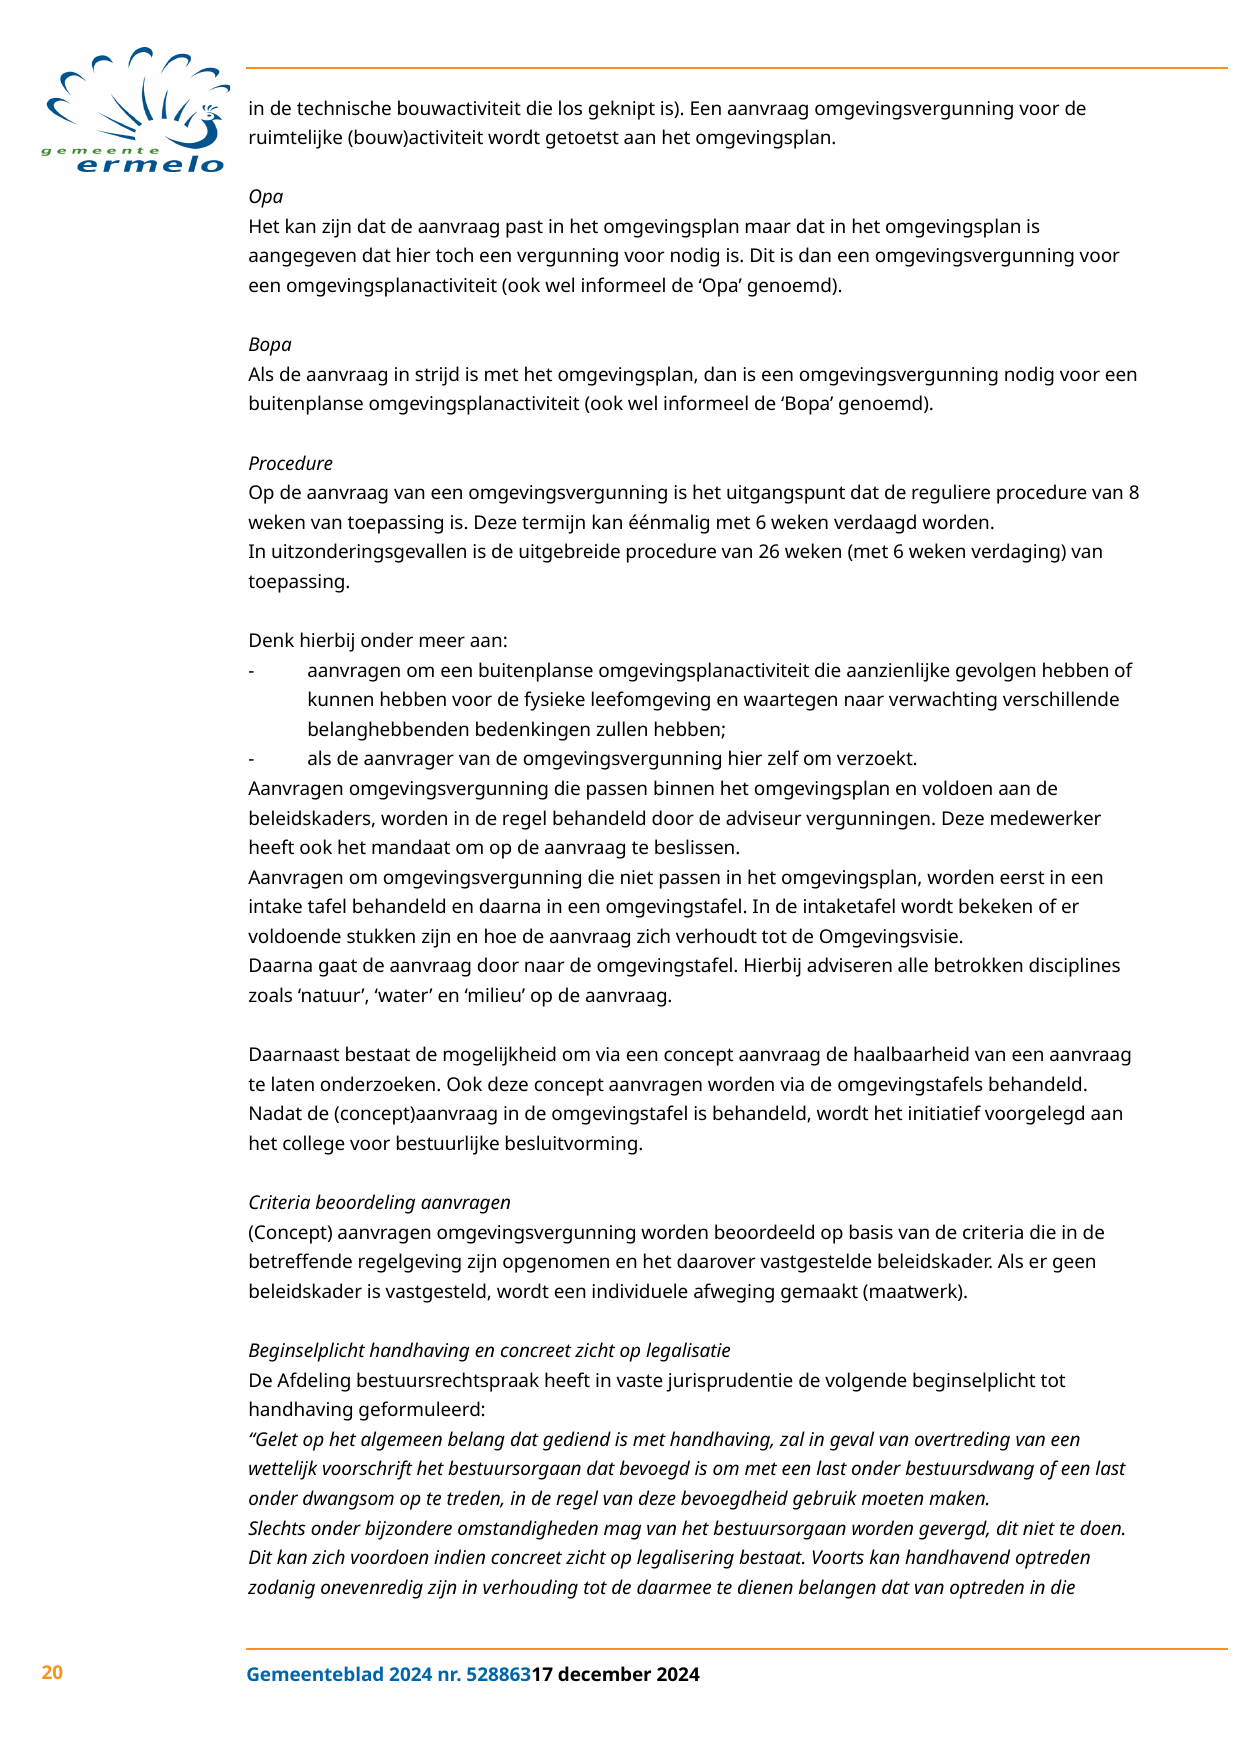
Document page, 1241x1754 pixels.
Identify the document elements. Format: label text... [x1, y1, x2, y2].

text Bopa [248, 331, 1152, 357]
text Aanvragen omgevingsvergunning die passen binnen het omgevingsplan en voldoen aan de beleidskaders, worden in de regel behandeld door de adviseur vergunningen. Deze medewerker heeft ook het mandaat om op de aanvraag te beslissen. [248, 775, 1152, 860]
text Als de aanvraag in strijd is met het omgevingsplan, dan is een omgevingsvergunning nodig voor een buitenplanse omgevingsplanactiviteit (ook wel informeel de ‘Bopa’ genoemd). [248, 361, 1152, 416]
text Criteria beoordeling aanvragen [248, 1189, 1152, 1215]
text Daarnaast bestaat de mogelijkheid om via een concept aanvraag de haalbaarheid van een aanvraag te laten onderzoeken. Ook deze concept aanvragen worden via de omgevingstafels behandeld. [248, 1041, 1152, 1097]
text “Gelet op het algemeen belang dat gediend is met handhaving, zal in geval van overtreding van een wettelijk voorschrift het bestuursorgaan dat bevoegd is om met een last onder bestuursdwang of een last onder dwangsom op te treden, in de regel van deze bevoegdheid gebruik moeten maken. [248, 1426, 1152, 1511]
text Opa [248, 183, 1152, 209]
list als de aanvrager van de omgevingsvergunning hier zelf om verzoekt. [248, 746, 1152, 771]
text De Afdeling bestuursrechtspraak heeft in vaste jurisprudentie de volgende beginselplicht tot handhaving geformuleerd: [248, 1367, 1152, 1422]
text Slechts onder bijzondere omstandigheden mag van het bestuursorgaan worden gevergd, dit niet te doen. Dit kan zich voordoen indien concreet zicht op legalisering bestaat. Voorts kan handhavend optreden zodanig onevenredig zijn in verhouding tot de daarmee te dienen belangen dat van optreden in die [248, 1515, 1152, 1600]
text Het kan zijn dat de aanvraag past in het omgevingsplan maar dat in het omgevingsplan is aangegeven dat hier toch een vergunning voor nodig is. Dit is dan een omgevingsvergunning voor een omgevingsplanactiviteit (ook wel informeel de ‘Opa’ genoemd). [248, 213, 1152, 298]
list aanvragen om een buitenplanse omgevingsplanactiviteit die aanzienlijke gevolgen hebben of kunnen hebben voor de fysieke leefomgeving en waartegen naar verwachting verschillende belanghebbenden bedenkingen zullen hebben; [248, 657, 1152, 742]
text Op de aanvraag van een omgevingsvergunning is het uitgangspunt dat de reguliere procedure van 8 weken van toepassing is. Deze termijn kan éénmalig met 6 weken verdaagd worden. [248, 479, 1152, 535]
picture [41, 47, 231, 172]
text Procedure [248, 450, 1152, 476]
text Denk hierbij onder meer aan: [248, 627, 1152, 653]
text Nadat de (concept)aanvraag in de omgevingstafel is behandeld, wordt het initiatief voorgelegd aan het college voor bestuurlijke besluitvorming. [248, 1101, 1152, 1156]
text Aanvragen om omgevingsvergunning die niet passen in het omgevingsplan, worden eerst in een intake tafel behandeld en daarna in een omgevingstafel. In de intaketafel wordt bekeken of er voldoende stukken zijn en hoe de aanvraag zich verhoudt tot de Omgevingsvisie. [248, 864, 1152, 949]
text Daarna gaat de aanvraag door naar de omgevingstafel. Hierbij adviseren alle betrokken disciplines zoals ‘natuur’, ‘water’ en ‘milieu’ op de aanvraag. [248, 953, 1152, 1008]
text Beginselplicht handhaving en concreet zicht op legalisatie [248, 1337, 1152, 1363]
text (Concept) aanvragen omgevingsvergunning worden beoordeeld op basis van de criteria die in de betreffende regelgeving zijn opgenomen en het daarover vastgestelde beleidskader. Als er geen beleidskader is vastgesteld, wordt een individuele afweging gemaakt (maatwerk). [248, 1219, 1152, 1304]
text in de technische bouwactiviteit die los geknipt is). Een aanvraag omgevingsvergunning voor de ruimtelijke (bouw)activiteit wordt getoetst aan het omgevingsplan. [248, 95, 1152, 150]
text In uitzonderingsgevallen is de uitgebreide procedure van 26 weken (met 6 weken verdaging) van toepassing. [248, 538, 1152, 594]
